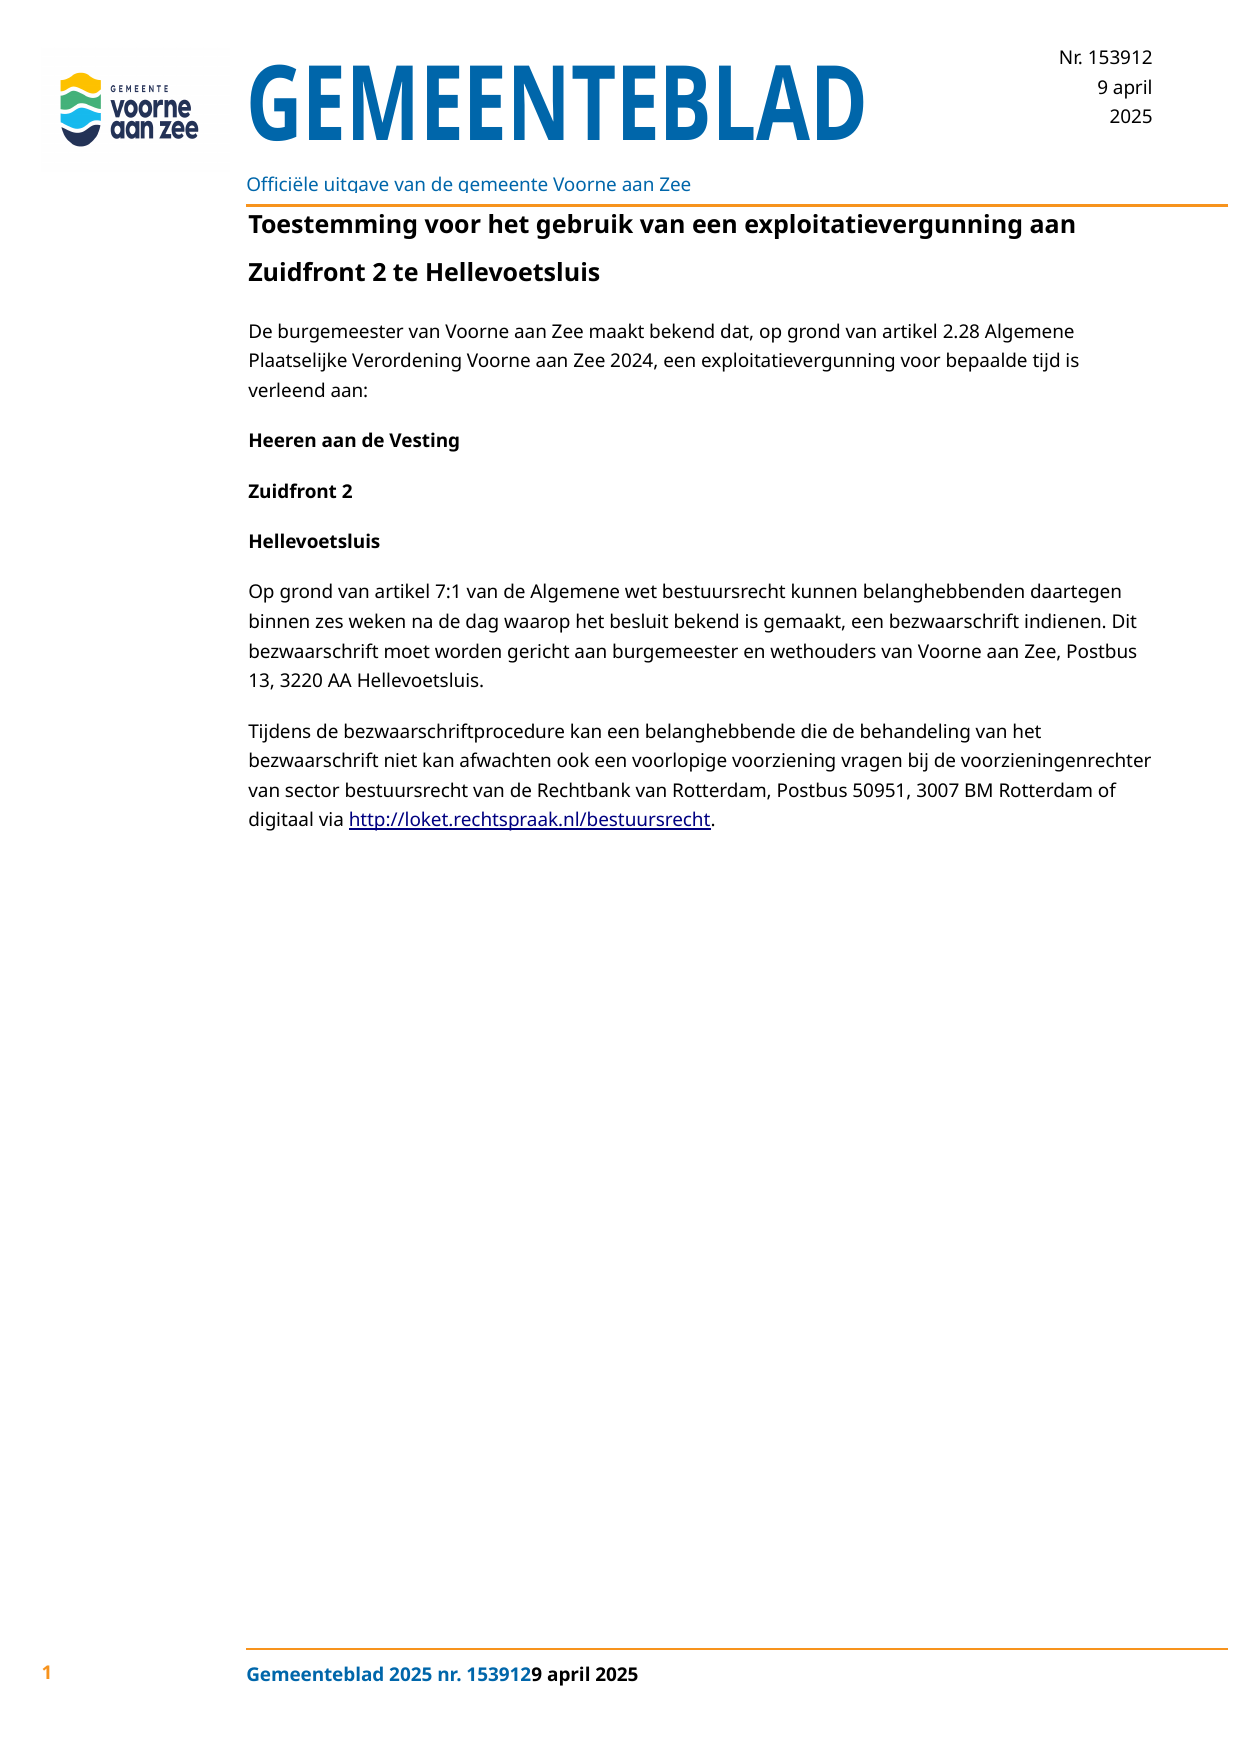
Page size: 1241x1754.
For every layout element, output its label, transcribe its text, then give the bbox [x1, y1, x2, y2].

text Zuidfront 2 [248, 478, 1152, 504]
text Toestemming voor het gebruik van een exploitatievergunning aan Zuidfront 2 te Hellevoetsluis [248, 207, 1152, 288]
text Heeren aan de Vesting [248, 427, 1152, 453]
text Tijdens de bezwaarschriftprocedure kan een belanghebbende die de behandeling van het bezwaarschrift niet kan afwachten ook een voorlopige voorziening vragen bij de voorzieningenrechter van sector bestuursrecht van de Rechtbank van Rotterdam, Postbus 50951, 3007 BM Rotterdam of digitaal via http://loket.rechtspraak.nl/bestuursrecht. [248, 718, 1152, 832]
text De burgemeester van Voorne aan Zee maakt bekend dat, op grond van artikel 2.28 Algemene Plaatselijke Verordening Voorne aan Zee 2024, een exploitatievergunning voor bepaalde tijd is verleend aan: [248, 318, 1152, 403]
text Op grond van artikel 7:1 van de Algemene wet bestuursrecht kunnen belanghebbenden daartegen binnen zes weken na de dag waarop het besluit bekend is gemaakt, een bezwaarschrift indienen. Dit bezwaarschrift moet worden gericht aan burgemeester en wethouders van Voorne aan Zee, Postbus 13, 3220 AA Hellevoetsluis. [248, 579, 1152, 693]
picture [41, 47, 231, 172]
text Hellevoetsluis [248, 528, 1152, 554]
